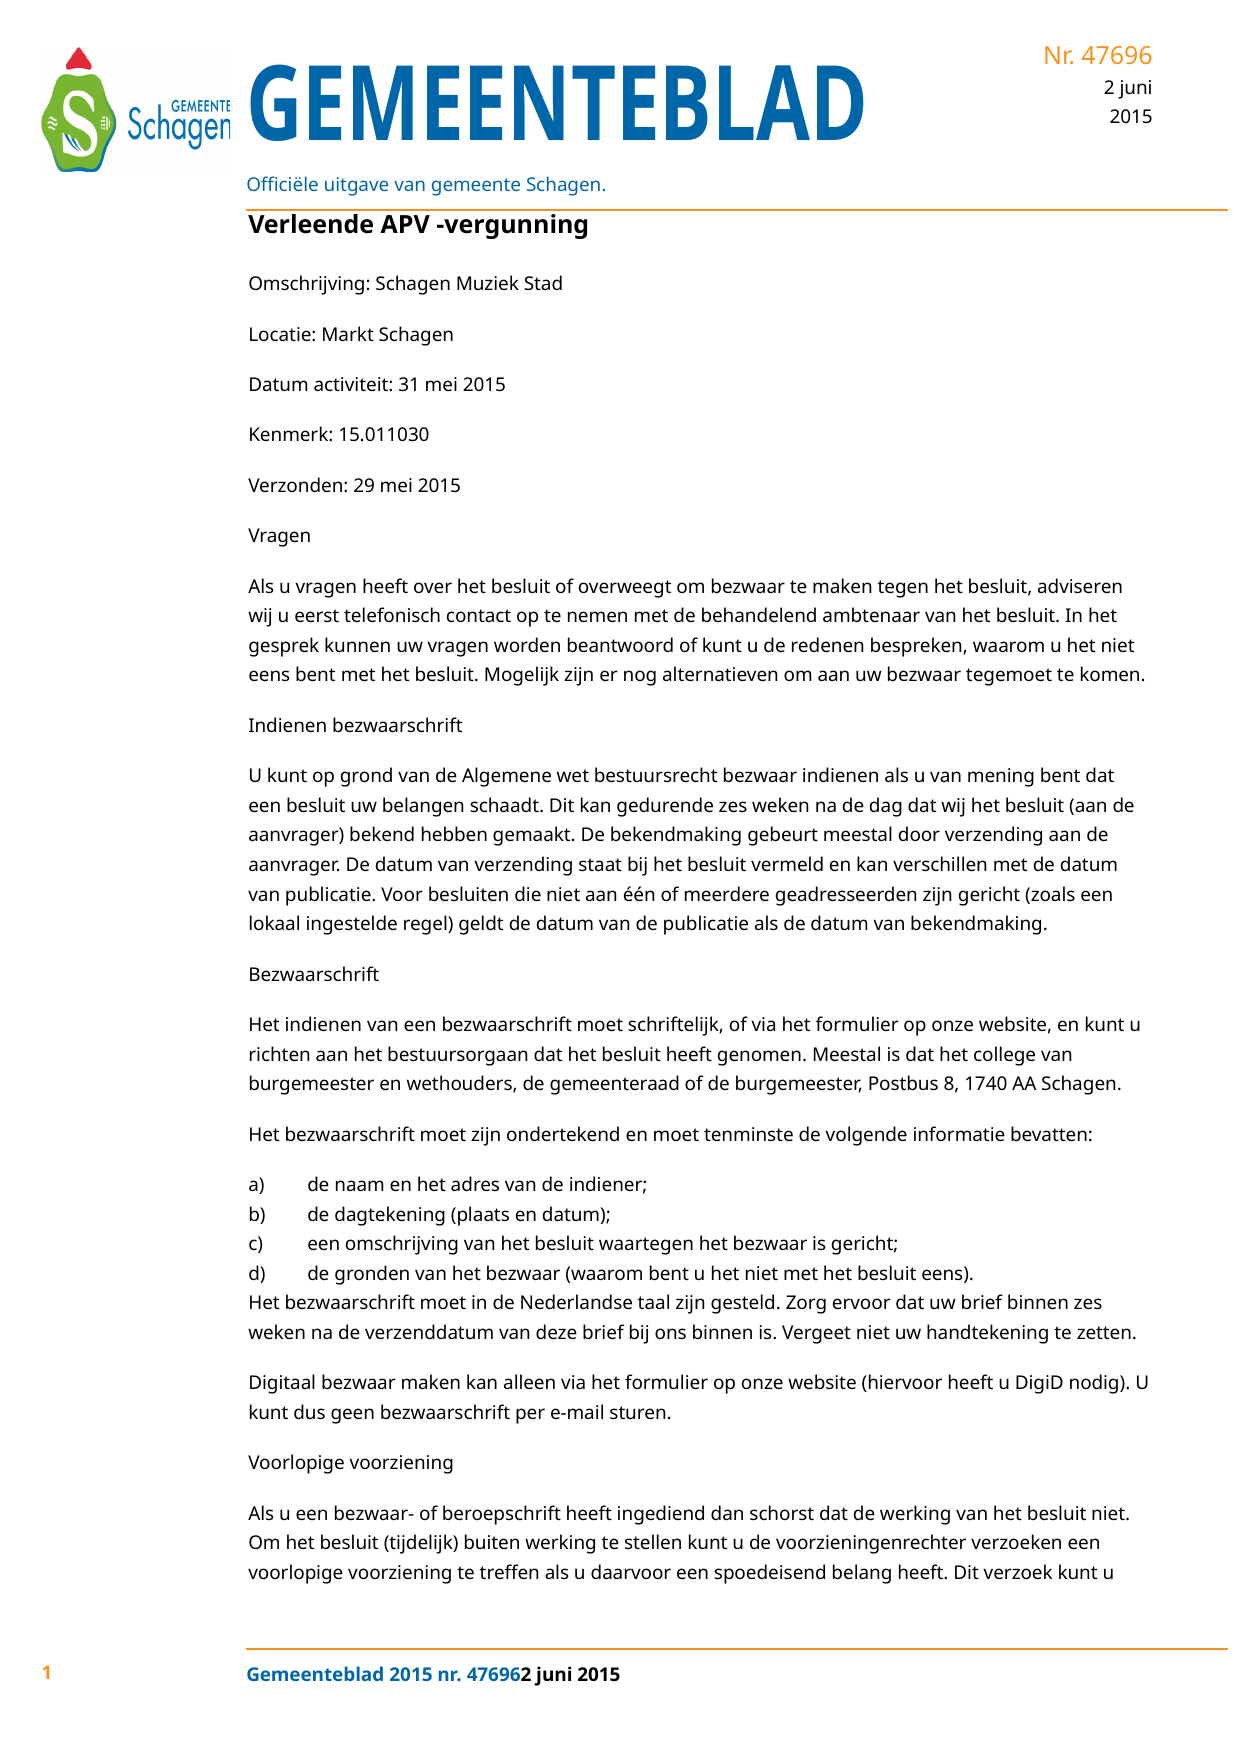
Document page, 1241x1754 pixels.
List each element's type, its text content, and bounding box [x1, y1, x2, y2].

text Locatie: Markt Schagen [248, 321, 1152, 346]
text Indienen bezwaarschrift [248, 712, 1152, 738]
list de dagtekening (plaats en datum); [248, 1201, 1152, 1226]
list de naam en het adres van de indiener; [248, 1171, 1152, 1197]
picture [41, 47, 231, 172]
text Digitaal bezwaar maken kan alleen via het formulier op onze website (hiervoor heeft u DigiD nodig). U kunt dus geen bezwaarschrift per e-mail sturen. [248, 1369, 1152, 1425]
text Als u vragen heeft over het besluit of overweegt om bezwaar te maken tegen het besluit, adviseren wij u eerst telefonisch contact op te nemen met de behandelend ambtenaar van het besluit. In het gesprek kunnen uw vragen worden beantwoord of kunt u de redenen bespreken, waarom u het niet eens bent met het besluit. Mogelijk zijn er nog alternatieven om aan uw bezwaar tegemoet te komen. [248, 573, 1152, 687]
text U kunt op grond van de Algemene wet bestuursrecht bezwaar indienen als u van mening bent dat een besluit uw belangen schaadt. Dit kan gedurende zes weken na de dag dat wij het besluit (aan de aanvrager) bekend hebben gemaakt. De bekendmaking gebeurt meestal door verzending aan de aanvrager. De datum van verzending staat bij het besluit vermeld en kan verschillen met de datum van publicatie. Voor besluiten die niet aan één of meerdere geadresseerden zijn gericht (zoals een lokaal ingestelde regel) geldt de datum van de publicatie als de datum van bekendmaking. [248, 762, 1152, 936]
text Voorlopige voorziening [248, 1449, 1152, 1475]
list de gronden van het bezwaar (waarom bent u het niet met het besluit eens). [248, 1260, 1152, 1286]
text Vragen [248, 522, 1152, 548]
text Omschrijving: Schagen Muziek Stad [248, 270, 1152, 296]
text Verzonden: 29 mei 2015 [248, 472, 1152, 498]
text Datum activiteit: 31 mei 2015 [248, 371, 1152, 397]
text Het indienen van een bezwaarschrift moet schriftelijk, of via het formulier op onze website, en kunt u richten aan het bestuursorgaan dat het besluit heeft genomen. Meestal is dat het college van burgemeester en wethouders, de gemeenteraad of de burgemeester, Postbus 8, 1740 AA Schagen. [248, 1011, 1152, 1096]
text Het bezwaarschrift moet in de Nederlandse taal zijn gesteld. Zorg ervoor dat uw brief binnen zes weken na de verzenddatum van deze brief bij ons binnen is. Vergeet niet uw handtekening te zetten. [248, 1289, 1152, 1345]
text Bezwaarschrift [248, 961, 1152, 986]
list een omschrijving van het besluit waartegen het bezwaar is gericht; [248, 1230, 1152, 1256]
text Verleende APV -vergunning [248, 211, 1152, 241]
text Als u een bezwaar- of beroepschrift heeft ingediend dan schorst dat de werking van het besluit niet. Om het besluit (tijdelijk) buiten werking te stellen kunt u de voorzieningenrechter verzoeken een voorlopige voorziening te treffen als u daarvoor een spoedeisend belang heeft. Dit verzoek kunt u [248, 1500, 1152, 1585]
text Kenmerk: 15.011030 [248, 422, 1152, 447]
text Het bezwaarschrift moet zijn ondertekend en moet tenminste de volgende informatie bevatten: [248, 1121, 1152, 1146]
